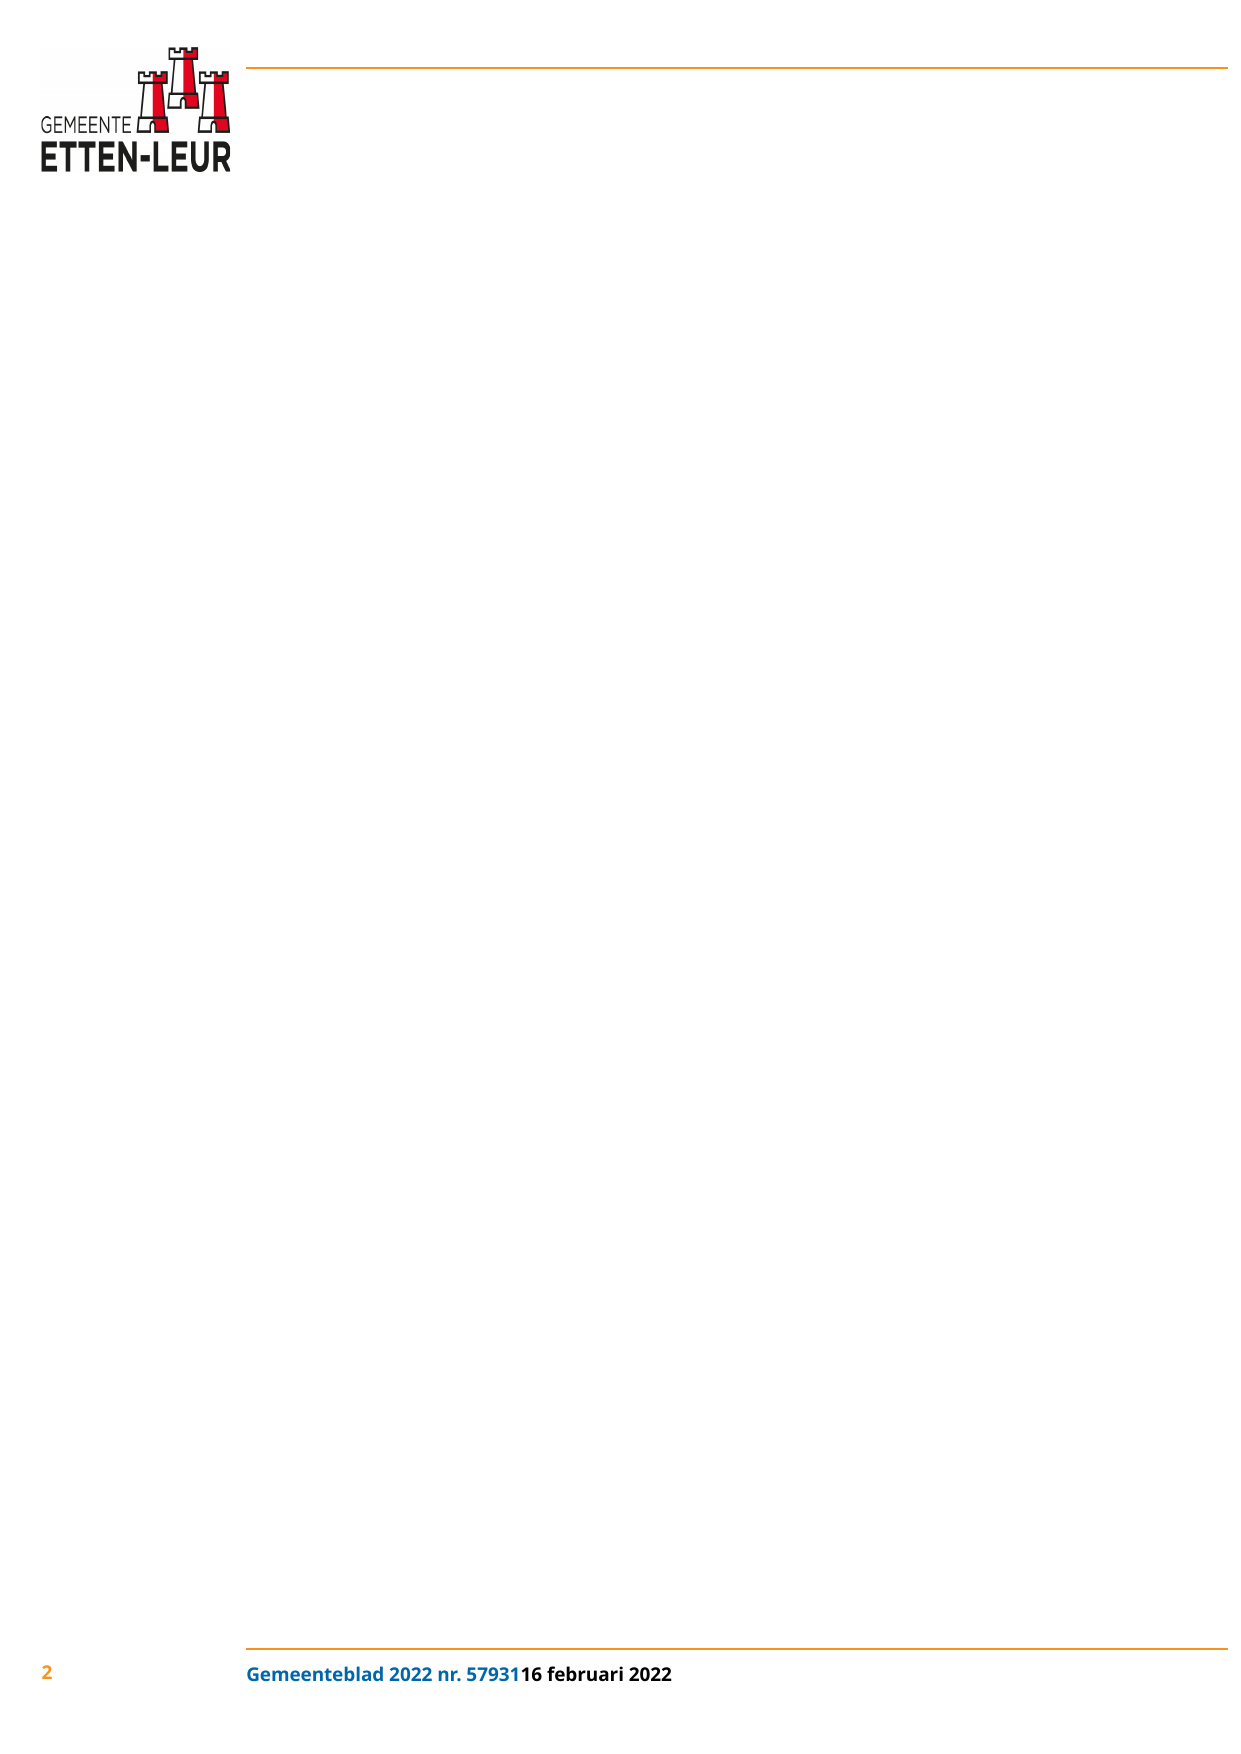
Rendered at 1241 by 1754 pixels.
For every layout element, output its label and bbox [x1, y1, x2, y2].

picture [41, 47, 231, 172]
